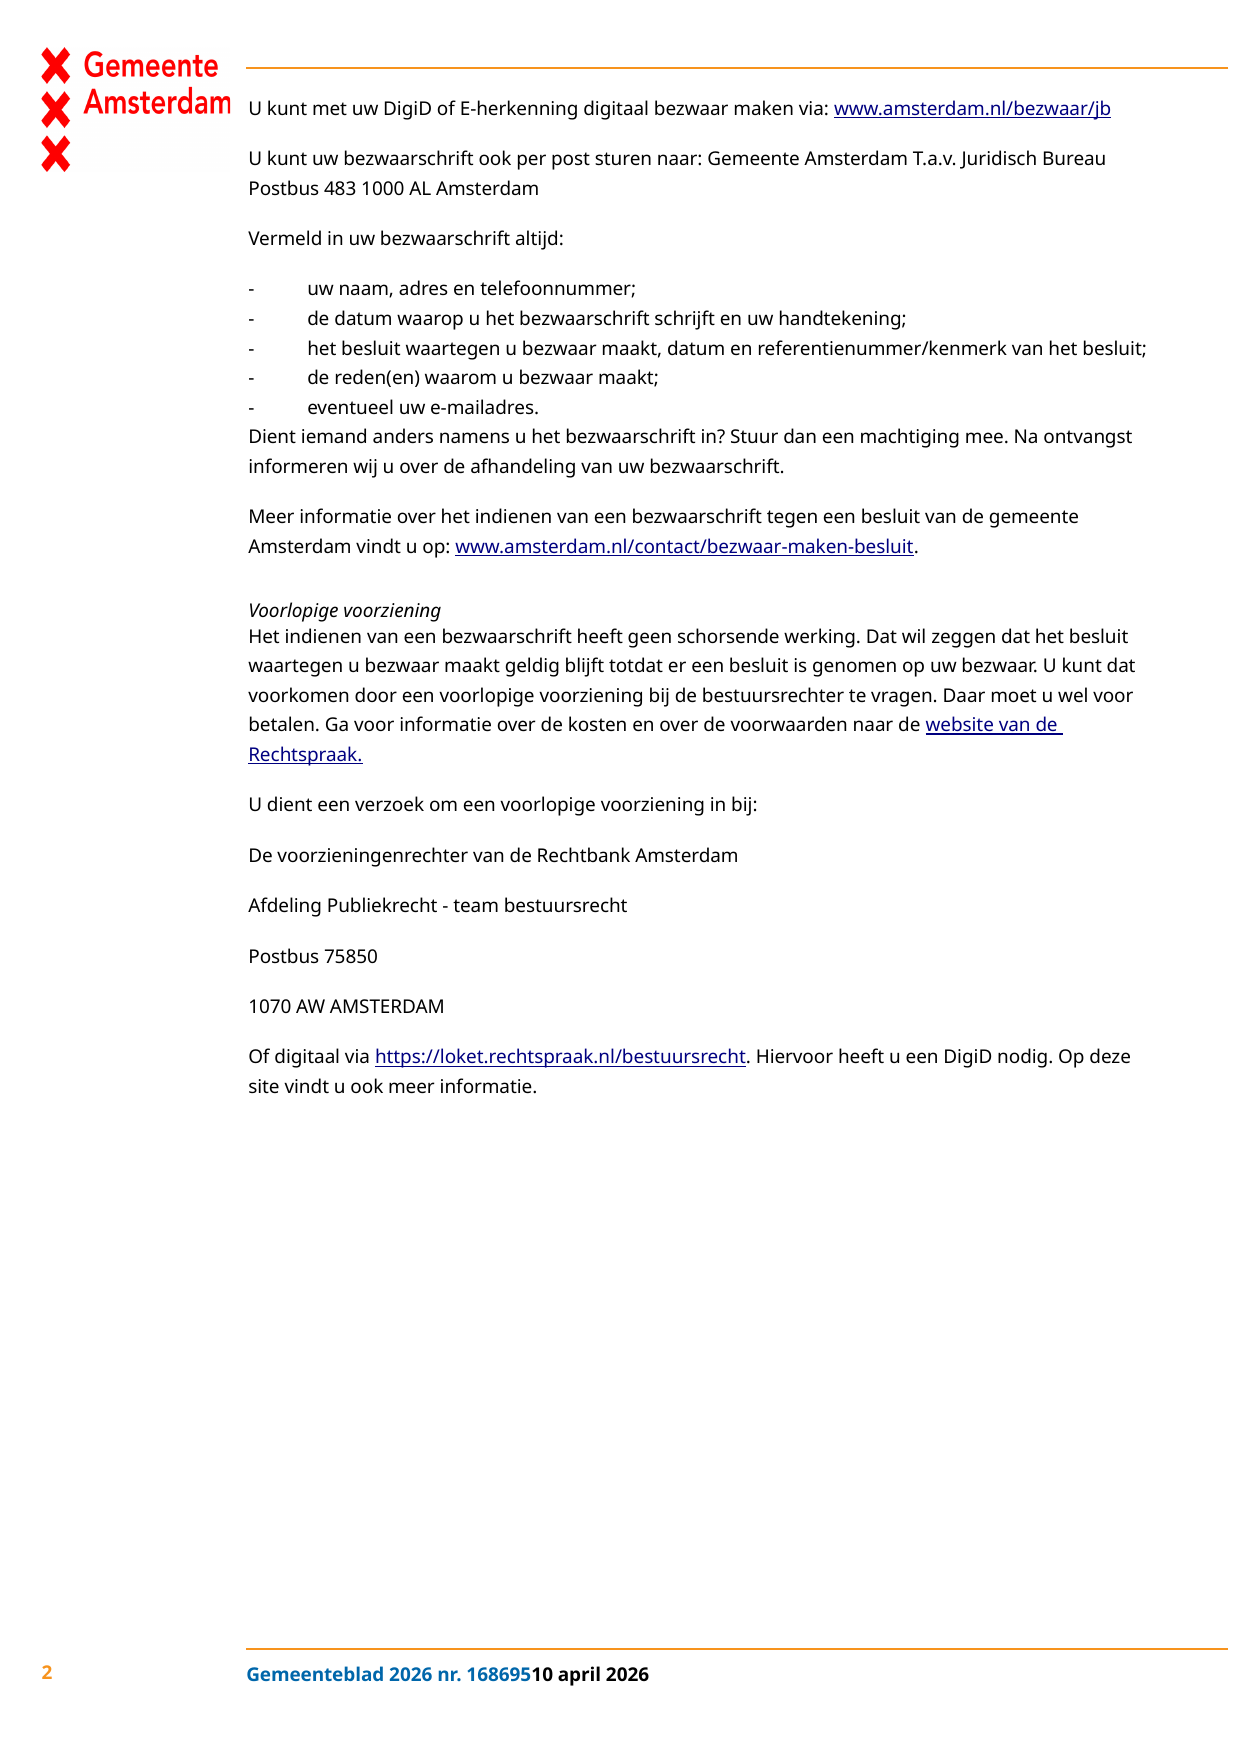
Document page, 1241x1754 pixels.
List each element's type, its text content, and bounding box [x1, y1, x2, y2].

picture [41, 47, 231, 172]
list eventueel uw e-mailadres. [248, 394, 1152, 420]
text Of digitaal via https://loket.rechtspraak.nl/bestuursrecht. Hiervoor heeft u een DigiD nodig. Op deze site vindt u ook meer informatie. [248, 1044, 1152, 1099]
text U dient een verzoek om een voorlopige voorziening in bij: [248, 792, 1152, 817]
list uw naam, adres en telefoonnummer; [248, 276, 1152, 301]
text Meer informatie over het indienen van een bezwaarschrift tegen een besluit van de gemeente Amsterdam vindt u op: www.amsterdam.nl/contact/bezwaar-maken-besluit. [248, 503, 1152, 559]
list het besluit waartegen u bezwaar maakt, datum en referentienummer/kenmerk van het besluit; [248, 335, 1152, 361]
text Vermeld in uw bezwaarschrift altijd: [248, 225, 1152, 251]
text 1070 AW AMSTERDAM [248, 993, 1152, 1019]
text Het indienen van een bezwaarschrift heeft geen schorsende werking. Dat wil zeggen dat het besluit waartegen u bezwaar maakt geldig blijft totdat er een besluit is genomen op uw bezwaar. U kunt dat voorkomen door een voorlopige voorziening bij de bestuursrechter te vragen. Daar moet u wel voor betalen. Ga voor informatie over de kosten en over de voorwaarden naar de website van de Rechtspraak. [248, 623, 1152, 767]
text Afdeling Publiekrecht - team bestuursrecht [248, 892, 1152, 918]
text Postbus 75850 [248, 943, 1152, 968]
list de datum waarop u het bezwaarschrift schrijft en uw handtekening; [248, 305, 1152, 331]
text Dient iemand anders namens u het bezwaarschrift in? Stuur dan een machtiging mee. Na ontvangst informeren wij u over de afhandeling van uw bezwaarschrift. [248, 423, 1152, 479]
text U kunt uw bezwaarschrift ook per post sturen naar: Gemeente Amsterdam T.a.v. Juridisch Bureau Postbus 483 1000 AL Amsterdam [248, 145, 1152, 201]
text U kunt met uw DigiD of E-herkenning digitaal bezwaar maken via: www.amsterdam.nl/bezwaar/jb [248, 95, 1152, 121]
list de reden(en) waarom u bezwaar maakt; [248, 364, 1152, 390]
text De voorzieningenrechter van de Rechtbank Amsterdam [248, 842, 1152, 868]
text Voorlopige voorziening [248, 597, 1152, 623]
